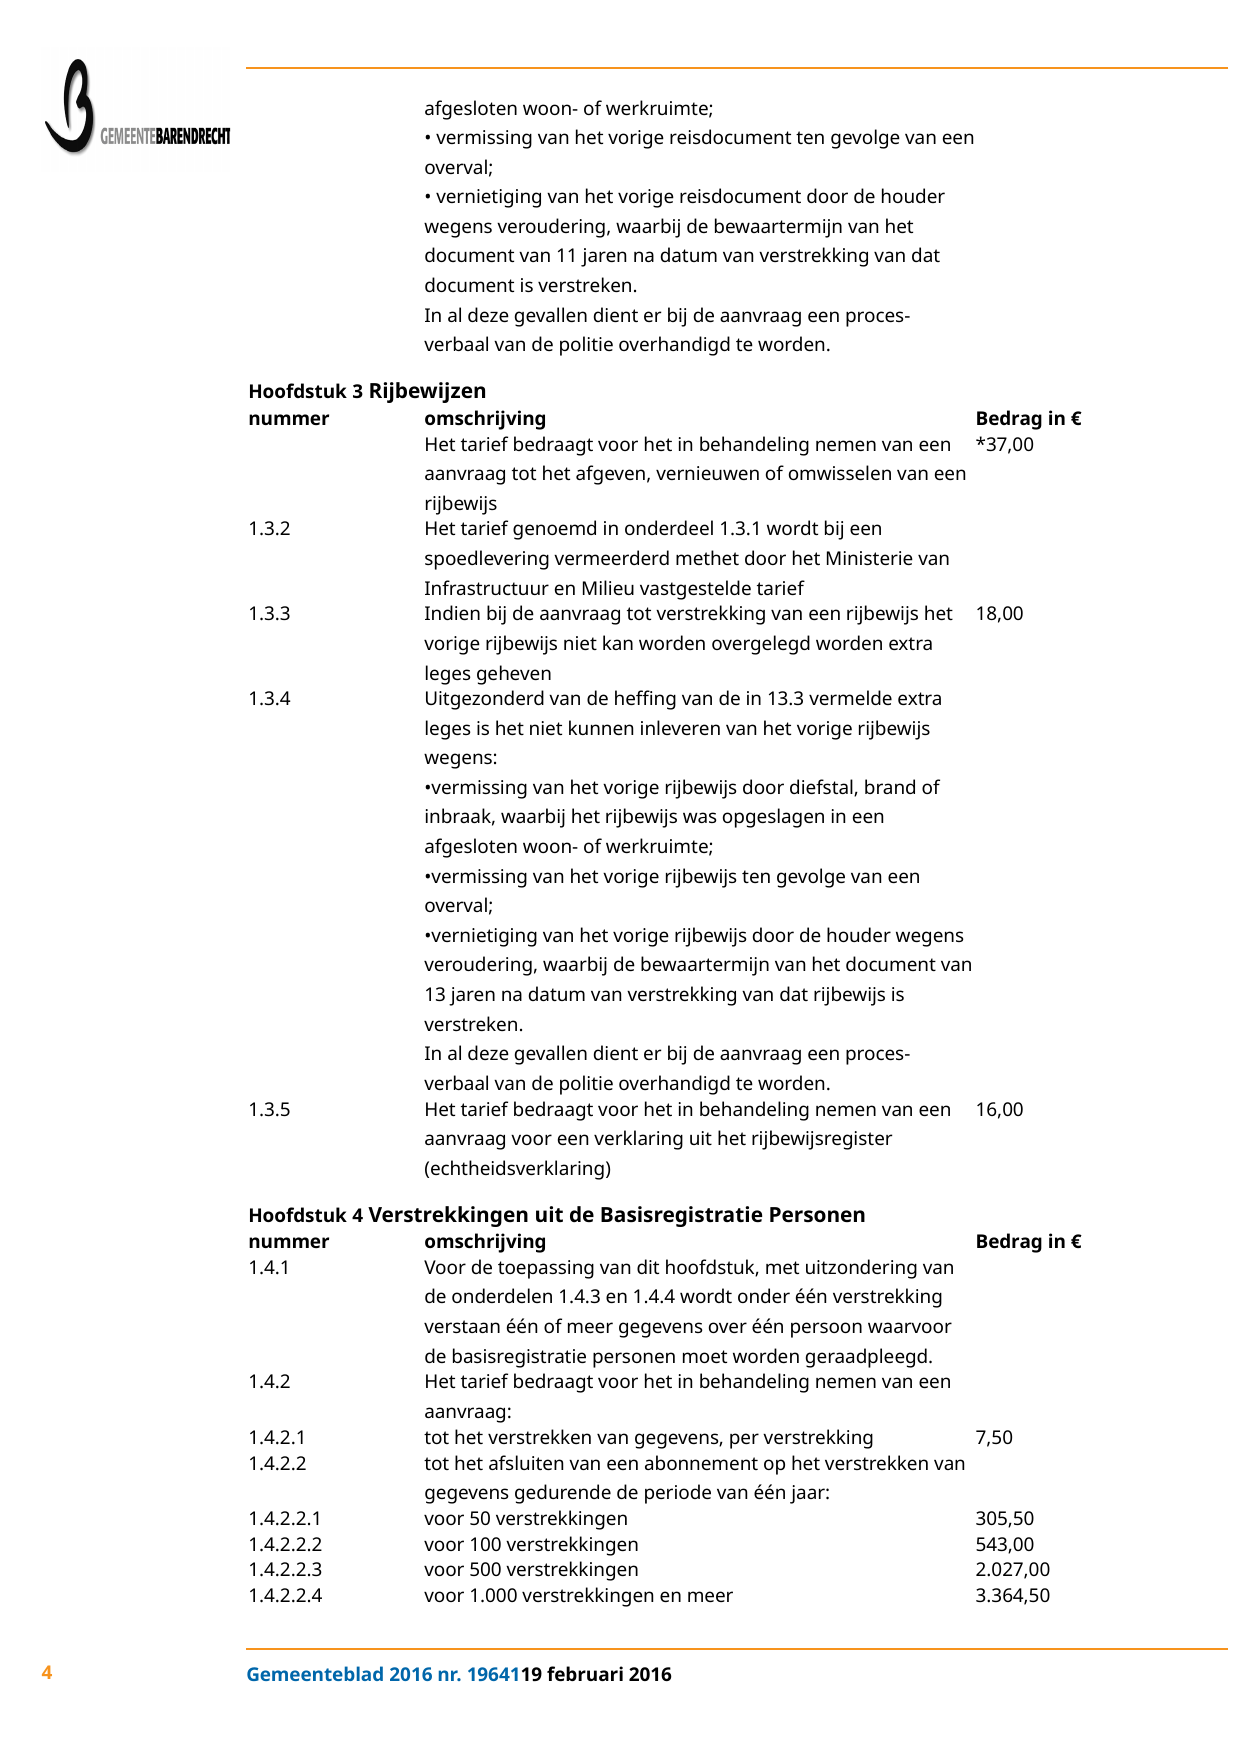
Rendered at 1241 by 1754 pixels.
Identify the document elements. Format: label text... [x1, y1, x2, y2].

table_cell 1.3.4 [248, 685, 424, 1096]
table_header Bedrag in € [975, 405, 1152, 431]
table_cell [975, 95, 1152, 357]
table_cell voor 500 verstrekkingen [424, 1556, 975, 1582]
table_cell 7,50 [975, 1424, 1152, 1450]
table_cell tot het verstrekken van gegevens, per verstrekking [424, 1424, 975, 1450]
table_header nummer [248, 1229, 424, 1254]
table_cell Uitgezonderd van de heffing van de in 13.3 vermelde extra leges is het niet kunnen inleveren van het vorige rijbewijs wegens: •vermissing van het vorige rijbewijs door diefstal, brand of inbraak, waarbij het rijbewijs was opgeslagen in een afgesloten woon- of werkruimte; •vermissing van het vorige rijbewijs ten gevolge van een overval; •vernietiging van het vorige rijbewijs door de houder wegens veroudering, waarbij de bewaartermijn van het document van 13 jaren na datum van verstrekking van dat rijbewijs is verstreken. In al deze gevallen dient er bij de aanvraag een proces-verbaal van de politie overhandigd te worden. [424, 685, 975, 1096]
table_cell 2.027,00 [975, 1556, 1152, 1582]
table_cell [975, 1254, 1152, 1369]
table_cell [975, 1450, 1152, 1505]
table_header omschrijving [424, 1229, 975, 1254]
text Hoofdstuk 3 Rijbewijzen [248, 376, 1152, 405]
table_cell 305,50 [975, 1505, 1152, 1531]
table_cell Het tarief bedraagt voor het in behandeling nemen van een aanvraag: [424, 1369, 975, 1424]
table_cell [975, 516, 1152, 601]
table_cell tot het afsluiten van een abonnement op het verstrekken van gegevens gedurende de periode van één jaar: [424, 1450, 975, 1505]
text Hoofdstuk 4 Verstrekkingen uit de Basisregistratie Personen [248, 1200, 1152, 1228]
table_cell 1.4.2.2.2 [248, 1531, 424, 1556]
table_cell voor 50 verstrekkingen [424, 1505, 975, 1531]
table_cell 1.4.2 [248, 1369, 424, 1424]
table_header omschrijving [424, 405, 975, 431]
table_cell *37,00 [975, 431, 1152, 516]
table_cell 1.4.2.2.4 [248, 1582, 424, 1608]
table_cell [248, 431, 424, 516]
table_cell 1.3.3 [248, 601, 424, 685]
table_cell Voor de toepassing van dit hoofdstuk, met uitzondering van de onderdelen 1.4.3 en 1.4.4 wordt onder één verstrekking verstaan één of meer gegevens over één persoon waarvoor de basisregistratie personen moet worden geraadpleegd. [424, 1254, 975, 1369]
table_cell 1.4.2.2.1 [248, 1505, 424, 1531]
table_cell 16,00 [975, 1096, 1152, 1181]
table_cell Het tarief genoemd in onderdeel 1.3.1 wordt bij een spoedlevering vermeerderd methet door het Ministerie van Infrastructuur en Milieu vastgestelde tarief [424, 516, 975, 601]
table_cell 1.4.2.2 [248, 1450, 424, 1505]
table_cell afgesloten woon- of werkruimte; • vermissing van het vorige reisdocument ten gevolge van een overval; • vernietiging van het vorige reisdocument door de houder wegens veroudering, waarbij de bewaartermijn van het document van 11 jaren na datum van verstrekking van dat document is verstreken. In al deze gevallen dient er bij de aanvraag een proces-verbaal van de politie overhandigd te worden. [424, 95, 975, 357]
table_cell Indien bij de aanvraag tot verstrekking van een rijbewijs het vorige rijbewijs niet kan worden overgelegd worden extra leges geheven [424, 601, 975, 685]
table_cell 1.4.1 [248, 1254, 424, 1369]
table_cell [248, 95, 424, 357]
table_cell [975, 1369, 1152, 1424]
table_cell 1.4.2.1 [248, 1424, 424, 1450]
table_cell voor 1.000 verstrekkingen en meer [424, 1582, 975, 1608]
table_cell 1.3.5 [248, 1096, 424, 1181]
table_cell 543,00 [975, 1531, 1152, 1556]
table_cell Het tarief bedraagt voor het in behandeling nemen van een aanvraag tot het afgeven, vernieuwen of omwisselen van een rijbewijs [424, 431, 975, 516]
table_cell Het tarief bedraagt voor het in behandeling nemen van een aanvraag voor een verklaring uit het rijbewijsregister (echtheidsverklaring) [424, 1096, 975, 1181]
table_cell voor 100 verstrekkingen [424, 1531, 975, 1556]
table_header nummer [248, 405, 424, 431]
table_cell 1.4.2.2.3 [248, 1556, 424, 1582]
picture [41, 47, 231, 172]
table_cell 18,00 [975, 601, 1152, 685]
table_cell 1.3.2 [248, 516, 424, 601]
table_cell 3.364,50 [975, 1582, 1152, 1608]
table_header Bedrag in € [975, 1229, 1152, 1254]
table_cell [975, 685, 1152, 1096]
